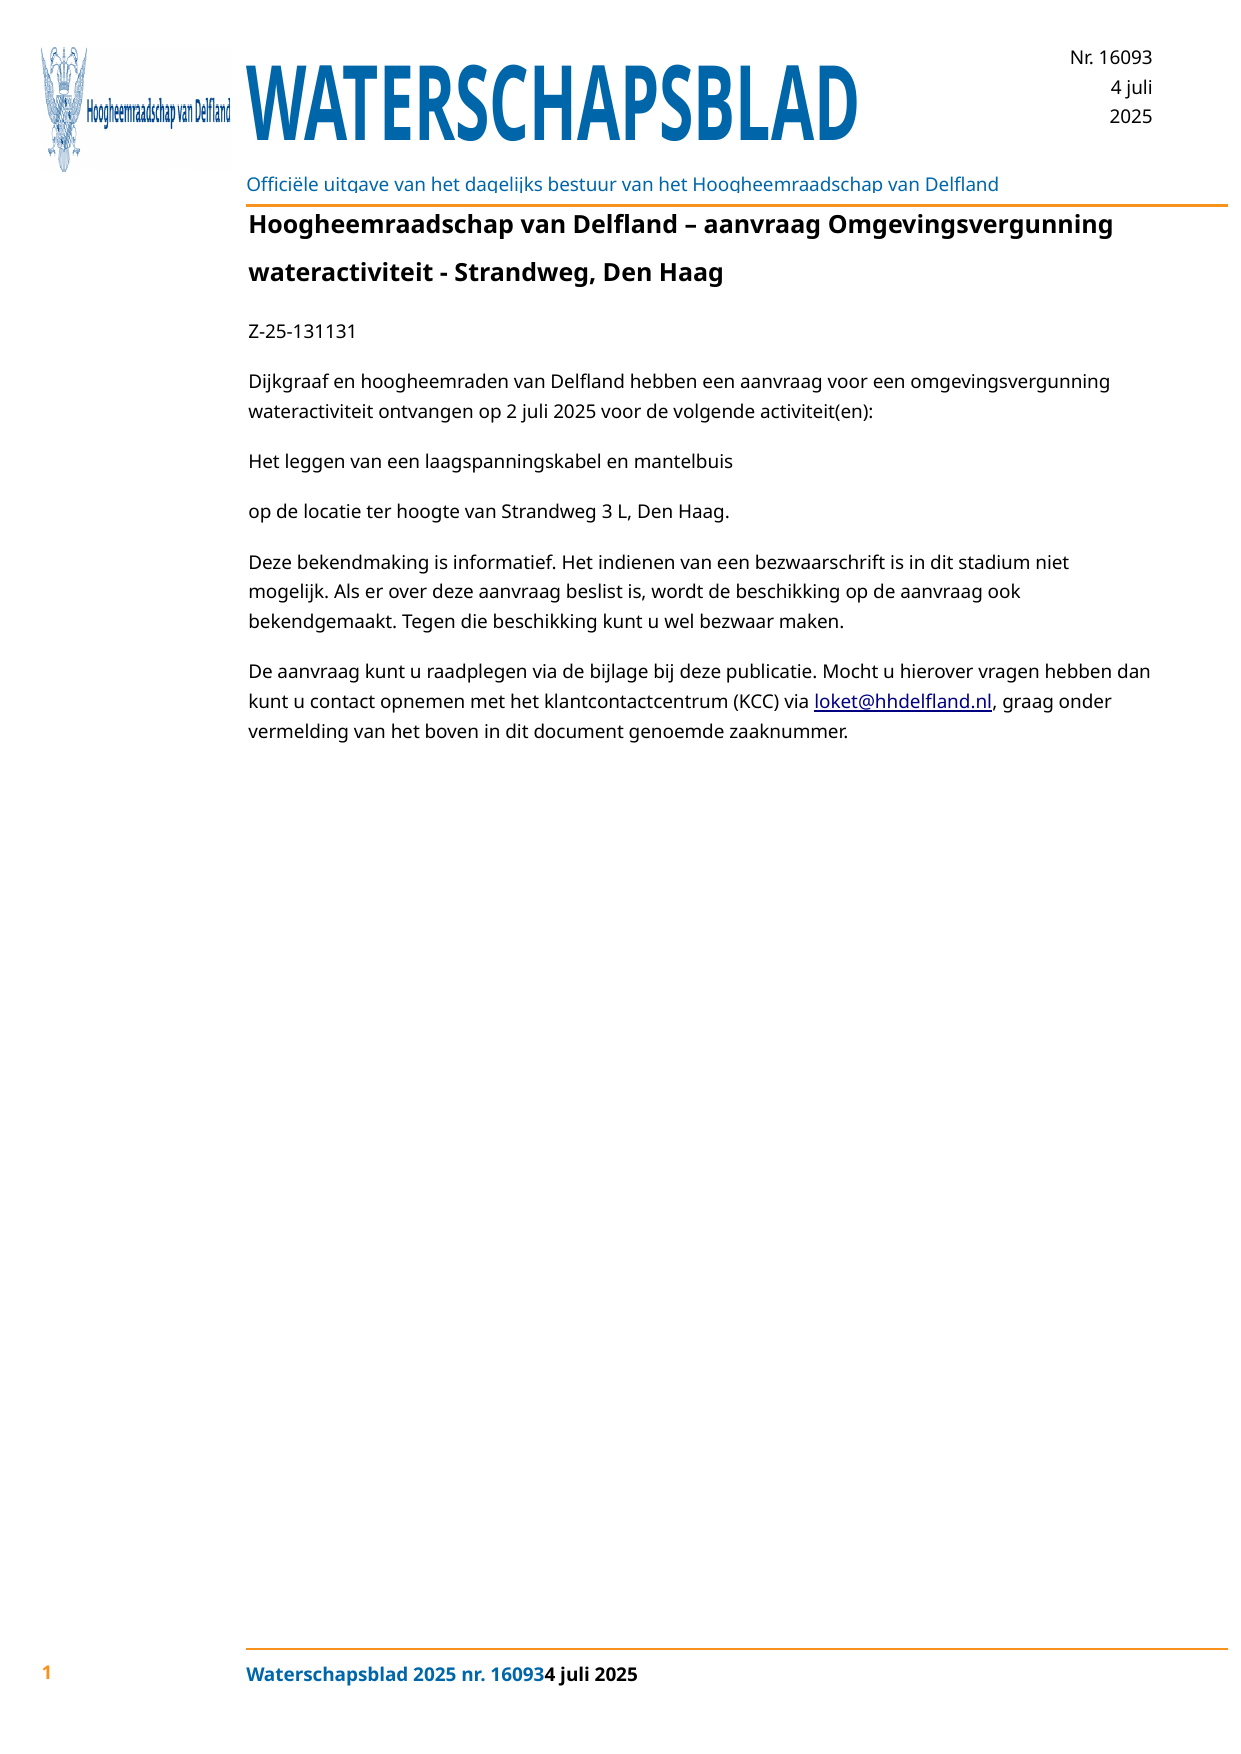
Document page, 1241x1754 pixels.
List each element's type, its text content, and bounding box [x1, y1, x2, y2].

text De aanvraag kunt u raadplegen via de bijlage bij deze publicatie. Mocht u hierover vragen hebben dan kunt u contact opnemen met het klantcontactcentrum (KCC) via loket@hhdelfland.nl, graag onder vermelding van het boven in dit document genoemde zaaknummer. [248, 659, 1152, 744]
text Het leggen van een laagspanningskabel en mantelbuis [248, 448, 1152, 474]
picture [41, 47, 231, 172]
text op de locatie ter hoogte van Strandweg 3 L, Den Haag. [248, 499, 1152, 524]
text Dijkgraaf en hoogheemraden van Delfland hebben een aanvraag voor een omgevingsvergunning wateractiviteit ontvangen op 2 juli 2025 voor de volgende activiteit(en): [248, 368, 1152, 424]
text Z-25-131131 [248, 318, 1152, 344]
text Hoogheemraadschap van Delfland – aanvraag Omgevingsvergunning wateractiviteit - Strandweg, Den Haag [248, 207, 1152, 288]
text Deze bekendmaking is informatief. Het indienen van een bezwaarschrift is in dit stadium niet mogelijk. Als er over deze aanvraag beslist is, wordt de beschikking op de aanvraag ook bekendgemaakt. Tegen die beschikking kunt u wel bezwaar maken. [248, 549, 1152, 634]
